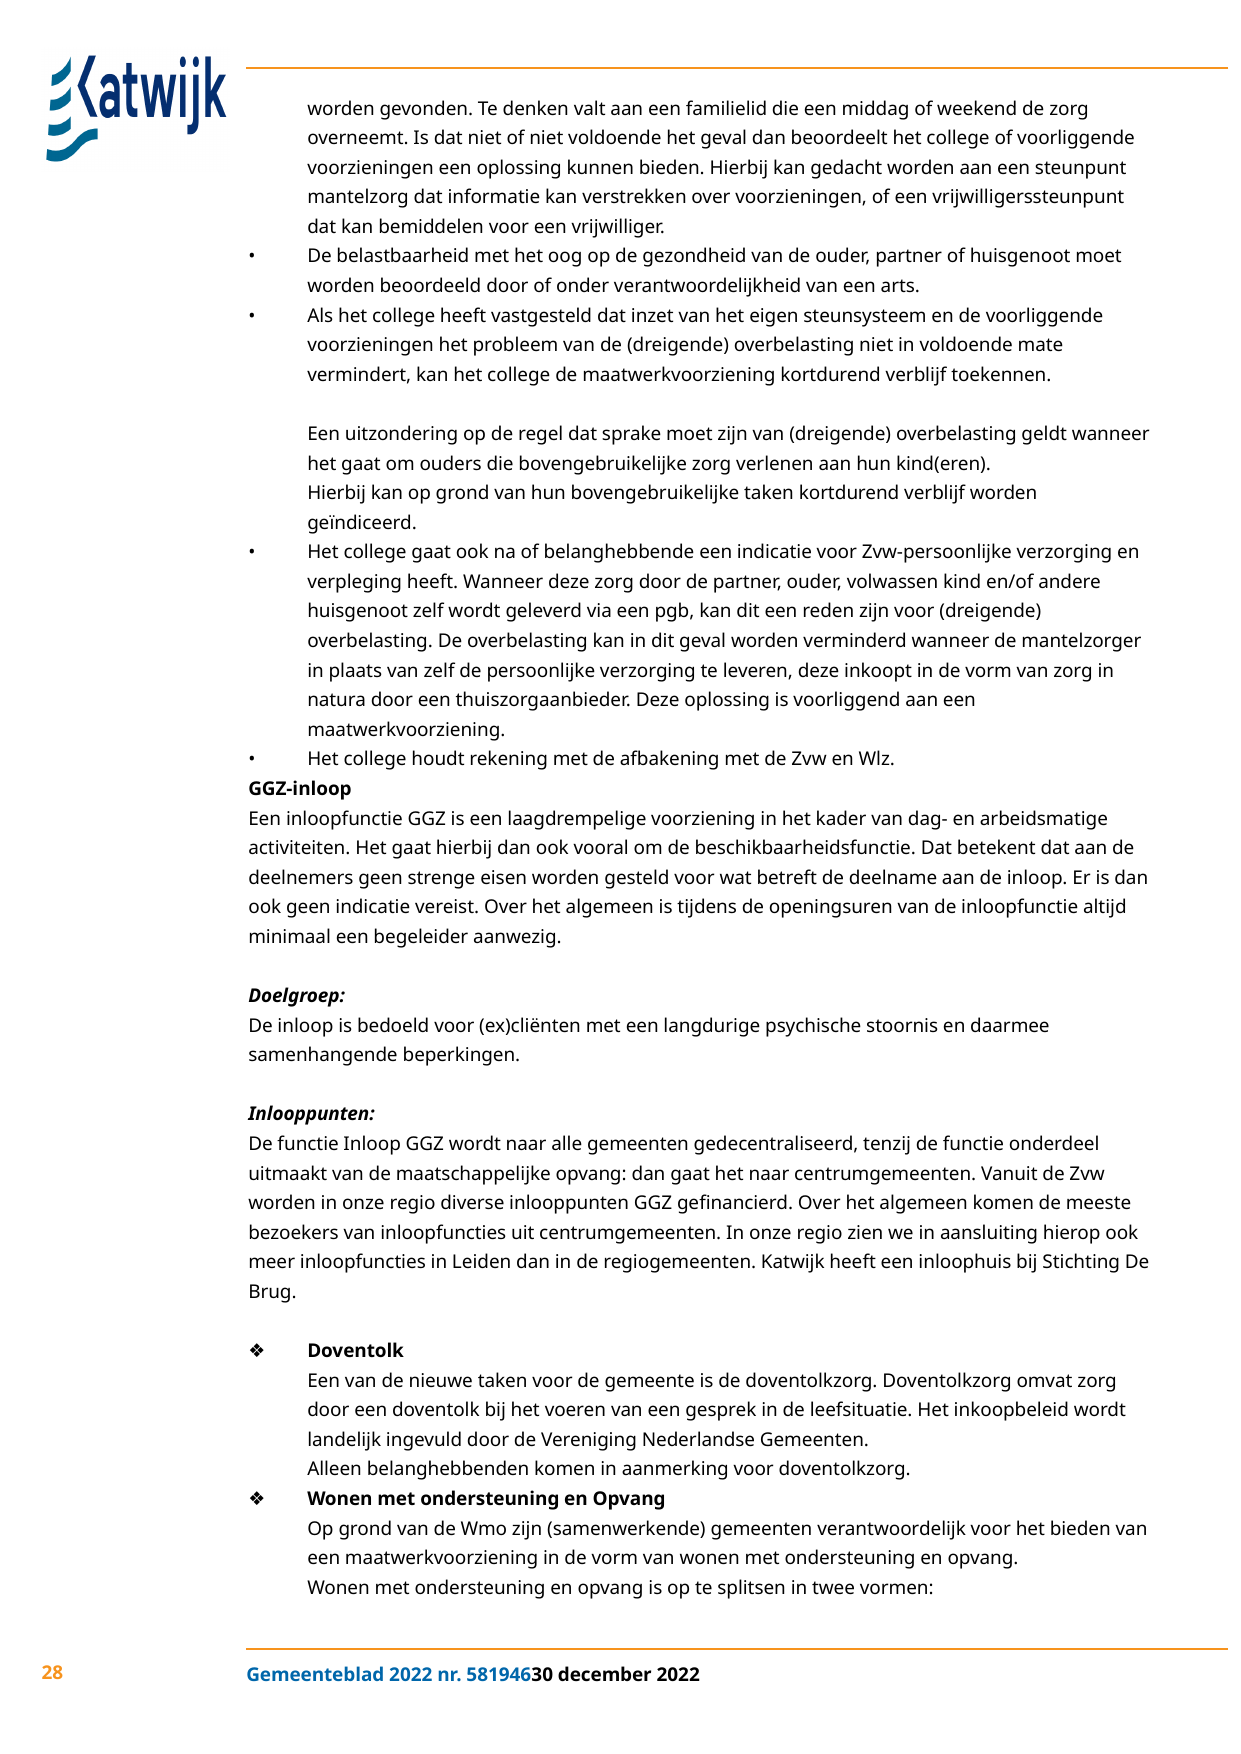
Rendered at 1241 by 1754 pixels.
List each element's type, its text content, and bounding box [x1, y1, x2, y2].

text Een inloopfunctie GGZ is een laagdrempelige voorziening in het kader van dag- en arbeidsmatige activiteiten. Het gaat hierbij dan ook vooral om de beschikbaarheidsfunctie. Dat betekent dat aan de deelnemers geen strenge eisen worden gesteld voor wat betreft de deelname aan de inloop. Er is dan ook geen indicatie vereist. Over het algemeen is tijdens de openingsuren van de inloopfunctie altijd minimaal een begeleider aanwezig. [248, 805, 1152, 949]
list Hierbij kan op grond van hun bovengebruikelijke taken kortdurend verblijf worden geïndiceerd. [248, 479, 1152, 535]
list Alleen belanghebbenden komen in aanmerking voor doventolkzorg. [248, 1456, 1152, 1481]
list Wonen met ondersteuning en Opvang [248, 1485, 1152, 1511]
list De belastbaarheid met het oog op de gezondheid van de ouder, partner of huisgenoot moet worden beoordeeld door of onder verantwoordelijkheid van een arts. [248, 243, 1152, 298]
list Een uitzondering op de regel dat sprake moet zijn van (dreigende) overbelasting geldt wanneer het gaat om ouders die bovengebruikelijke zorg verlenen aan hun kind(eren). [248, 420, 1152, 476]
text Doelgroep: [248, 982, 1152, 1008]
picture [41, 47, 231, 172]
text Inlooppunten: [248, 1101, 1152, 1126]
list Wonen met ondersteuning en opvang is op te splitsen in twee vormen: [248, 1574, 1152, 1600]
list worden gevonden. Te denken valt aan een familielid die een middag of weekend de zorg overneemt. Is dat niet of niet voldoende het geval dan beoordeelt het college of voorliggende voorzieningen een oplossing kunnen bieden. Hierbij kan gedacht worden aan een steunpunt mantelzorg dat informatie kan verstrekken over voorzieningen, of een vrijwilligerssteunpunt dat kan bemiddelen voor een vrijwilliger. [248, 95, 1152, 239]
list Als het college heeft vastgesteld dat inzet van het eigen steunsysteem en de voorliggende voorzieningen het probleem van de (dreigende) overbelasting niet in voldoende mate vermindert, kan het college de maatwerkvoorziening kortdurend verblijf toekennen. [248, 302, 1152, 387]
text De inloop is bedoeld voor (ex)cliënten met een langdurige psychische stoornis en daarmee samenhangende beperkingen. [248, 1012, 1152, 1067]
list Het college gaat ook na of belanghebbende een indicatie voor Zvw-persoonlijke verzorging en verpleging heeft. Wanneer deze zorg door de partner, ouder, volwassen kind en/of andere huisgenoot zelf wordt geleverd via een pgb, kan dit een reden zijn voor (dreigende) overbelasting. De overbelasting kan in dit geval worden verminderd wanneer de mantelzorger in plaats van zelf de persoonlijke verzorging te leveren, deze inkoopt in de vorm van zorg in natura door een thuiszorgaanbieder. Deze oplossing is voorliggend aan een maatwerkvoorziening. [248, 538, 1152, 742]
list Een van de nieuwe taken voor de gemeente is de doventolkzorg. Doventolkzorg omvat zorg door een doventolk bij het voeren van een gesprek in de leefsituatie. Het inkoopbeleid wordt landelijk ingevuld door de Vereniging Nederlandse Gemeenten. [248, 1367, 1152, 1452]
list Doventolk [248, 1337, 1152, 1363]
list Op grond van de Wmo zijn (samenwerkende) gemeenten verantwoordelijk voor het bieden van een maatwerkvoorziening in de vorm van wonen met ondersteuning en opvang. [248, 1515, 1152, 1570]
text De functie Inloop GGZ wordt naar alle gemeenten gedecentraliseerd, tenzij de functie onderdeel uitmaakt van de maatschappelijke opvang: dan gaat het naar centrumgemeenten. Vanuit de Zvw worden in onze regio diverse inlooppunten GGZ gefinancierd. Over het algemeen komen de meeste bezoekers van inloopfuncties uit centrumgemeenten. In onze regio zien we in aansluiting hierop ook meer inloopfuncties in Leiden dan in de regiogemeenten. Katwijk heeft een inloophuis bij Stichting De Brug. [248, 1130, 1152, 1304]
text GGZ-inloop [248, 775, 1152, 801]
list Het college houdt rekening met de afbakening met de Zvw en Wlz. [248, 746, 1152, 771]
